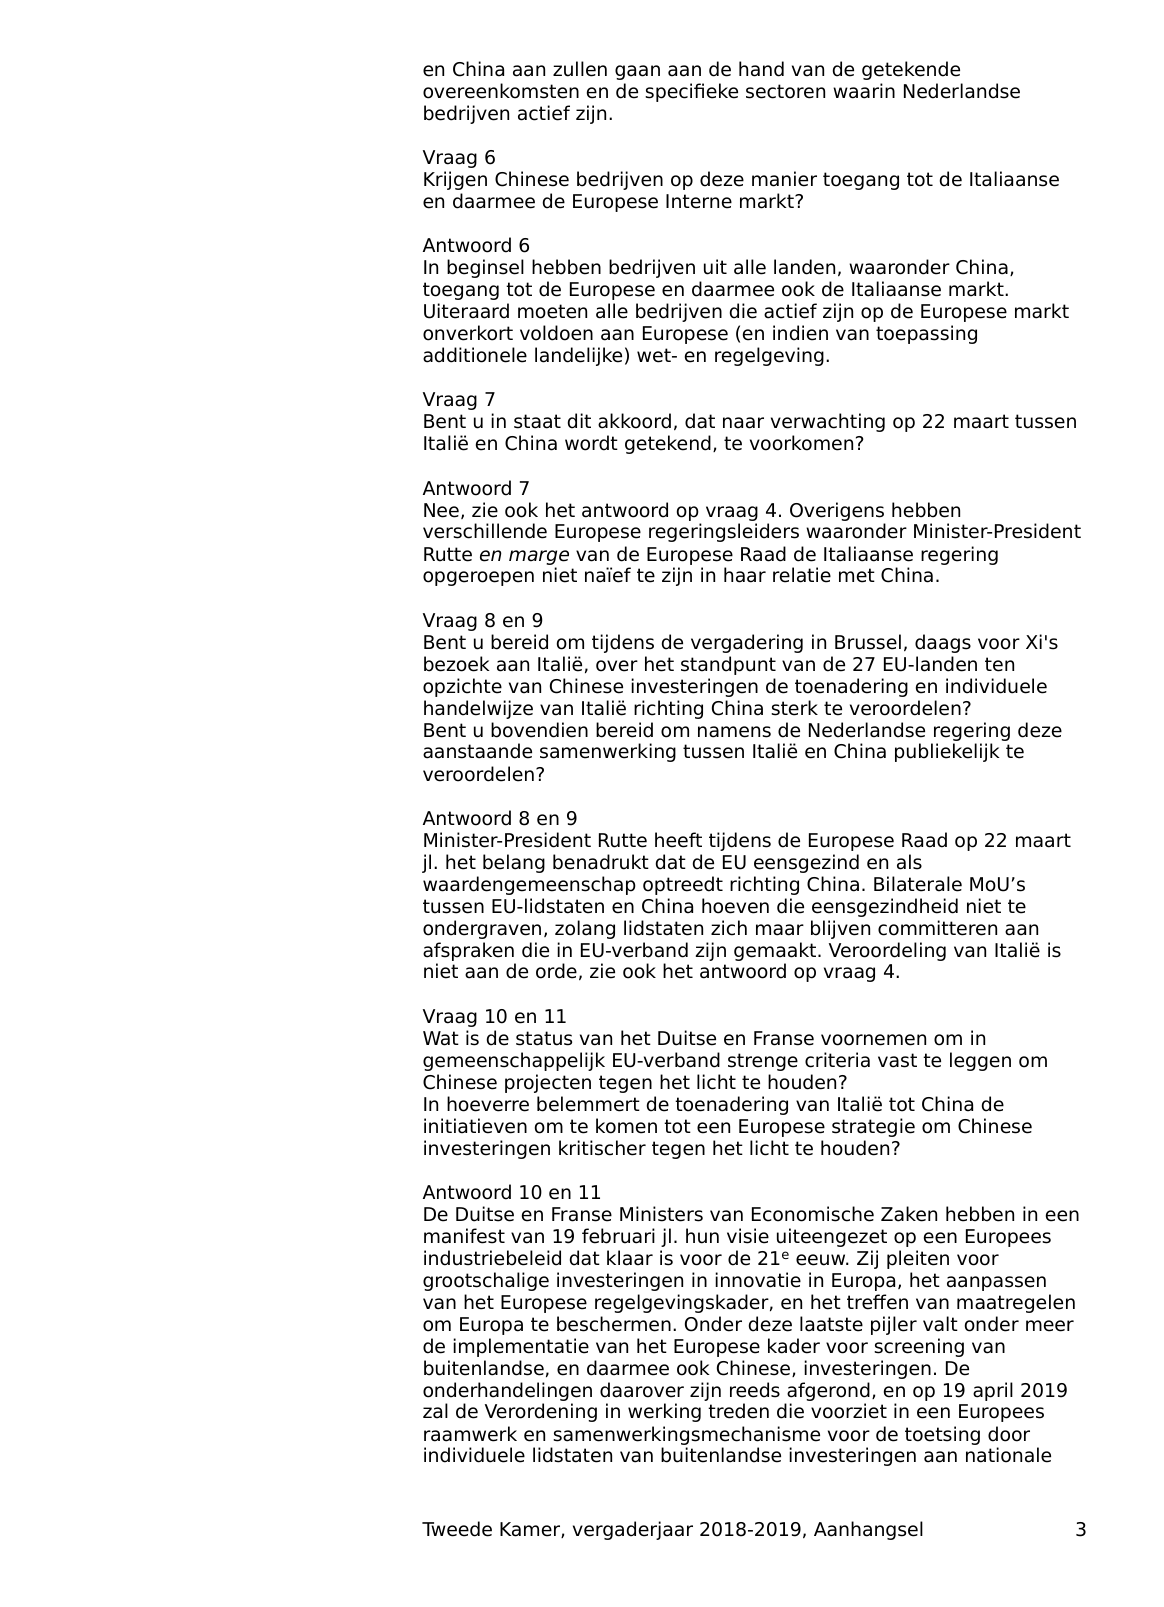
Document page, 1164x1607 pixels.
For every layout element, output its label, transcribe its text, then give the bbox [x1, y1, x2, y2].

text Antwoord 6 [422, 235, 1087, 257]
text Nee, zie ook het antwoord op vraag 4. Overigens hebben verschillende Europese regeringsleiders waaronder Minister-President Rutte en marge van de Europese Raad de Italiaanse regering opgeroepen niet naïef te zijn in haar relatie met China. [422, 499, 1087, 587]
text Vraag 8 en 9 [422, 609, 1087, 632]
text Wat is de status van het Duitse en Franse voornemen om in gemeenschappelijk EU-verband strenge criteria vast te leggen om Chinese projecten tegen het licht te houden? [422, 1028, 1087, 1093]
text Bent u bovendien bereid om namens de Nederlandse regering deze aanstaande samenwerking tussen Italië en China publiekelijk te veroordelen? [422, 719, 1087, 785]
text Bent u bereid om tijdens de vergadering in Brussel, daags voor Xi's bezoek aan Italië, over het standpunt van de 27 EU-landen ten opzichte van Chinese investeringen de toenadering en individuele handelwijze van Italië richting China sterk te veroordelen? [422, 632, 1087, 719]
text en China aan zullen gaan aan de hand van de getekende overeenkomsten en de specifieke sectoren waarin Nederlandse bedrijven actief zijn. [422, 59, 1087, 125]
text In hoeverre belemmert de toenadering van Italië tot China de initiatieven om te komen tot een Europese strategie om Chinese investeringen kritischer tegen het licht te houden? [422, 1093, 1087, 1159]
text In beginsel hebben bedrijven uit alle landen, waaronder China, toegang tot de Europese en daarmee ook de Italiaanse markt. Uiteraard moeten alle bedrijven die actief zijn op de Europese markt onverkort voldoen aan Europese (en indien van toepassing additionele landelijke) wet- en regelgeving. [422, 257, 1087, 367]
text Antwoord 8 en 9 [422, 808, 1087, 829]
text Bent u in staat dit akkoord, dat naar verwachting op 22 maart tussen Italië en China wordt getekend, te voorkomen? [422, 411, 1087, 455]
text Vraag 10 en 11 [422, 1006, 1087, 1028]
text Minister-President Rutte heeft tijdens de Europese Raad op 22 maart jl. het belang benadrukt dat de EU eensgezind en als waardengemeenschap optreedt richting China. Bilaterale MoU’s tussen EU-lidstaten en China hoeven die eensgezindheid niet te ondergraven, zolang lidstaten zich maar blijven committeren aan afspraken die in EU-verband zijn gemaakt. Veroordeling van Italië is niet aan de orde, zie ook het antwoord op vraag 4. [422, 829, 1087, 983]
text Antwoord 7 [422, 477, 1087, 499]
text De Duitse en Franse Ministers van Economische Zaken hebben in een manifest van 19 februari jl. hun visie uiteengezet op een Europees industriebeleid dat klaar is voor de 21e eeuw. Zij pleiten voor grootschalige investeringen in innovatie in Europa, het aanpassen van het Europese regelgevingskader, en het treffen van maatregelen om Europa te beschermen. Onder deze laatste pijler valt onder meer de implementatie van het Europese kader voor screening van buitenlandse, en daarmee ook Chinese, investeringen. De onderhandelingen daarover zijn reeds afgerond, en op 19 april 2019 zal de Verordening in werking treden die voorziet in een Europees raamwerk en samenwerkingsmechanisme voor de toetsing door individuele lidstaten van buitenlandse investeringen aan nationale [422, 1204, 1087, 1467]
text Antwoord 10 en 11 [422, 1182, 1087, 1204]
text Krijgen Chinese bedrijven op deze manier toegang tot de Italiaanse en daarmee de Europese Interne markt? [422, 169, 1087, 213]
text Vraag 7 [422, 389, 1087, 411]
text Vraag 6 [422, 147, 1087, 169]
